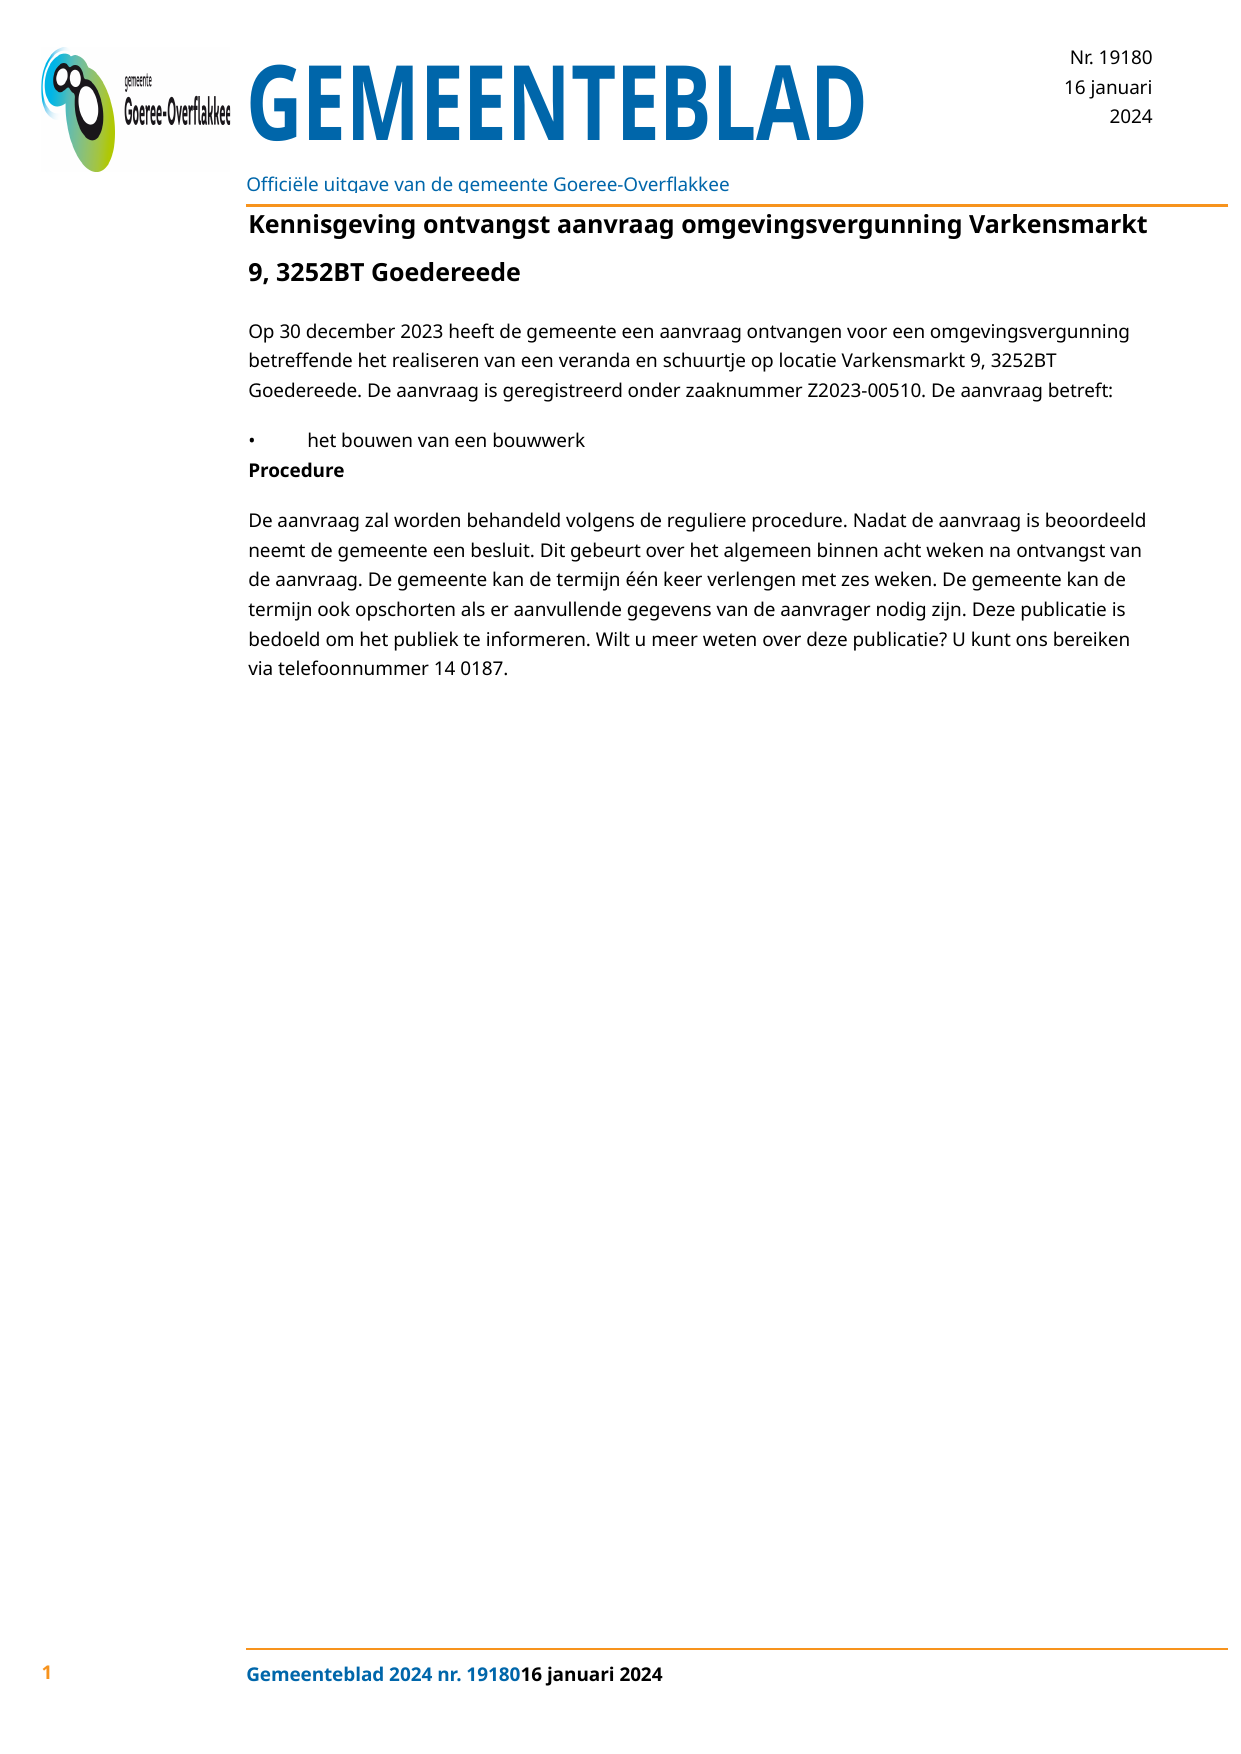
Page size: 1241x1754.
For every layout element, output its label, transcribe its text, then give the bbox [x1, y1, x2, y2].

text Op 30 december 2023 heeft de gemeente een aanvraag ontvangen voor een omgevingsvergunning betreffende het realiseren van een veranda en schuurtje op locatie Varkensmarkt 9, 3252BT Goedereede. De aanvraag is geregistreerd onder zaaknummer Z2023-00510. De aanvraag betreft: [248, 318, 1152, 403]
text De aanvraag zal worden behandeld volgens de reguliere procedure. Nadat de aanvraag is beoordeeld neemt de gemeente een besluit. Dit gebeurt over het algemeen binnen acht weken na ontvangst van de aanvraag. De gemeente kan de termijn één keer verlengen met zes weken. De gemeente kan de termijn ook opschorten als er aanvullende gegevens van de aanvrager nodig zijn. Deze publicatie is bedoeld om het publiek te informeren. Wilt u meer weten over deze publicatie? U kunt ons bereiken via telefoonnummer 14 0187. [248, 507, 1152, 681]
list het bouwen van een bouwwerk [248, 427, 1152, 453]
picture [41, 47, 231, 172]
text Kennisgeving ontvangst aanvraag omgevingsvergunning Varkensmarkt 9, 3252BT Goedereede [248, 207, 1152, 288]
text Procedure [248, 457, 1152, 483]
